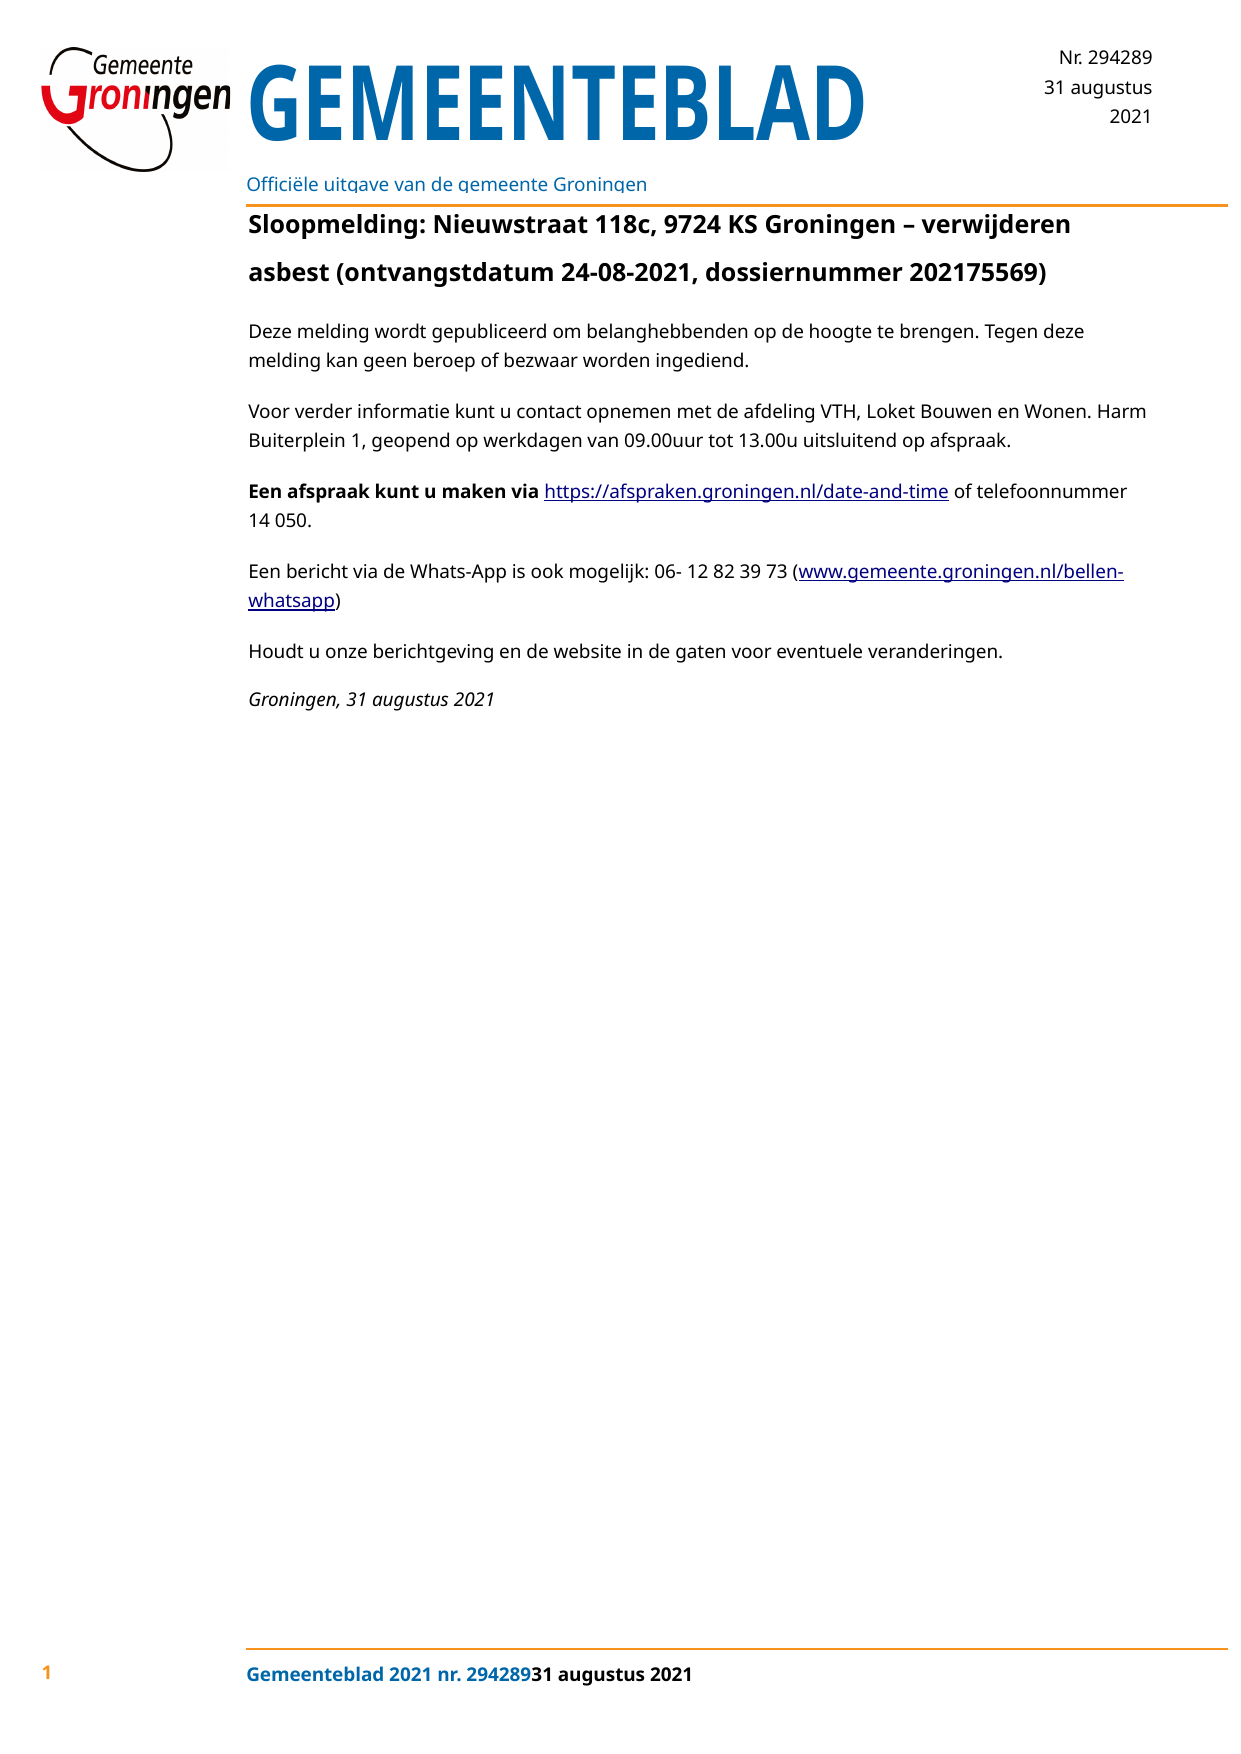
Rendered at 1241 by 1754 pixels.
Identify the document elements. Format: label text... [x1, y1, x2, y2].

text Groningen, 31 augustus 2021 [248, 686, 1152, 711]
text Deze melding wordt gepubliceerd om belanghebbenden op de hoogte te brengen. Tegen deze melding kan geen beroep of bezwaar worden ingediend. [248, 318, 1152, 373]
text Een afspraak kunt u maken via https://afspraken.groningen.nl/date-and-time of telefoonnummer 14 050. [248, 478, 1152, 533]
text Houdt u onze berichtgeving en de website in de gaten voor eventuele veranderingen. [248, 638, 1152, 664]
text Een bericht via de Whats-App is ook mogelijk: 06- 12 82 39 73 (www.gemeente.groningen.nl/bellen-whatsapp) [248, 558, 1152, 613]
text Sloopmelding: Nieuwstraat 118c, 9724 KS Groningen – verwijderen asbest (ontvangstdatum 24-08-2021, dossiernummer 202175569) [248, 207, 1152, 288]
text Voor verder informatie kunt u contact opnemen met de afdeling VTH, Loket Bouwen en Wonen. Harm Buiterplein 1, geopend op werkdagen van 09.00uur tot 13.00u uitsluitend op afspraak. [248, 398, 1152, 453]
picture [41, 47, 231, 172]
